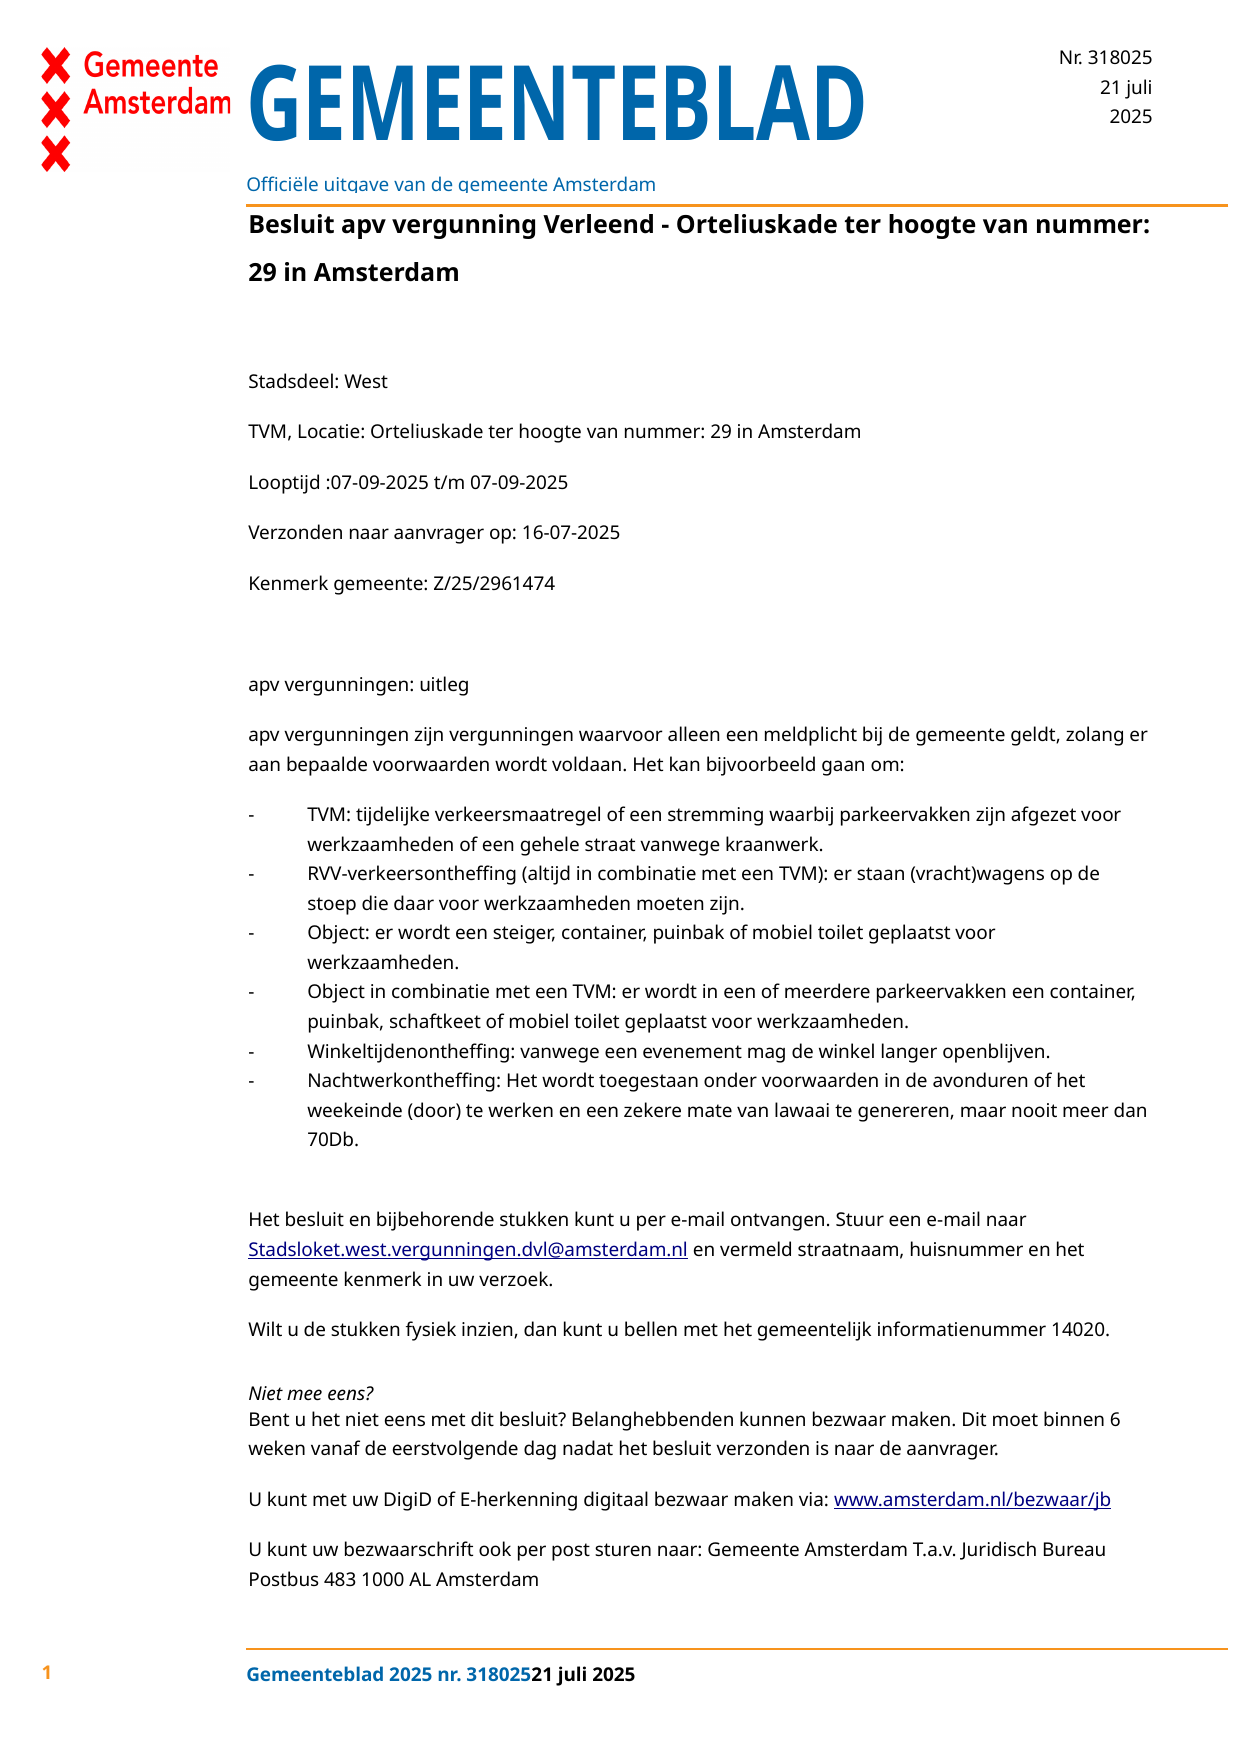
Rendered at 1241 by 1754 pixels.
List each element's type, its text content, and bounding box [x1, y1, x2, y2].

text Verzonden naar aanvrager op: 16-07-2025 [248, 519, 1152, 545]
text Bent u het niet eens met dit besluit? Belanghebbenden kunnen bezwaar maken. Dit moet binnen 6 weken vanaf de eerstvolgende dag nadat het besluit verzonden is naar de aanvrager. [248, 1406, 1152, 1461]
list Object: er wordt een steiger, container, puinbak of mobiel toilet geplaatst voor werkzaamheden. [248, 919, 1152, 975]
text U kunt uw bezwaarschrift ook per post sturen naar: Gemeente Amsterdam T.a.v. Juridisch Bureau Postbus 483 1000 AL Amsterdam [248, 1536, 1152, 1592]
text apv vergunningen: uitleg [248, 671, 1152, 697]
text TVM, Locatie: Orteliuskade ter hoogte van nummer: 29 in Amsterdam [248, 419, 1152, 444]
list Nachtwerkontheffing: Het wordt toegestaan onder voorwaarden in de avonduren of het weekeinde (door) te werken en een zekere mate van lawaai te genereren, maar nooit meer dan 70Db. [248, 1067, 1152, 1152]
list Object in combinatie met een TVM: er wordt in een of meerdere parkeervakken een container, puinbak, schaftkeet of mobiel toilet geplaatst voor werkzaamheden. [248, 979, 1152, 1034]
picture [41, 47, 231, 172]
list TVM: tijdelijke verkeersmaatregel of een stremming waarbij parkeervakken zijn afgezet voor werkzaamheden of een gehele straat vanwege kraanwerk. [248, 801, 1152, 857]
text Wilt u de stukken fysiek inzien, dan kunt u bellen met het gemeentelijk informatienummer 14020. [248, 1316, 1152, 1342]
text Kenmerk gemeente: Z/25/2961474 [248, 570, 1152, 596]
text Het besluit en bijbehorende stukken kunt u per e-mail ontvangen. Stuur een e-mail naar Stadsloket.west.vergunningen.dvl@amsterdam.nl en vermeld straatnaam, huisnummer en het gemeente kenmerk in uw verzoek. [248, 1207, 1152, 1292]
list Winkeltijdenontheffing: vanwege een evenement mag de winkel langer openblijven. [248, 1038, 1152, 1064]
text Stadsdeel: West [248, 368, 1152, 394]
text Niet mee eens? [248, 1380, 1152, 1406]
list RVV-verkeersontheffing (altijd in combinatie met een TVM): er staan (vracht)wagens op de stoep die daar voor werkzaamheden moeten zijn. [248, 860, 1152, 916]
text U kunt met uw DigiD of E-herkenning digitaal bezwaar maken via: www.amsterdam.nl/bezwaar/jb [248, 1486, 1152, 1512]
text apv vergunningen zijn vergunningen waarvoor alleen een meldplicht bij de gemeente geldt, zolang er aan bepaalde voorwaarden wordt voldaan. Het kan bijvoorbeeld gaan om: [248, 721, 1152, 777]
text Looptijd :07-09-2025 t/m 07-09-2025 [248, 469, 1152, 495]
text Besluit apv vergunning Verleend - Orteliuskade ter hoogte van nummer: 29 in Amsterdam [248, 207, 1152, 288]
